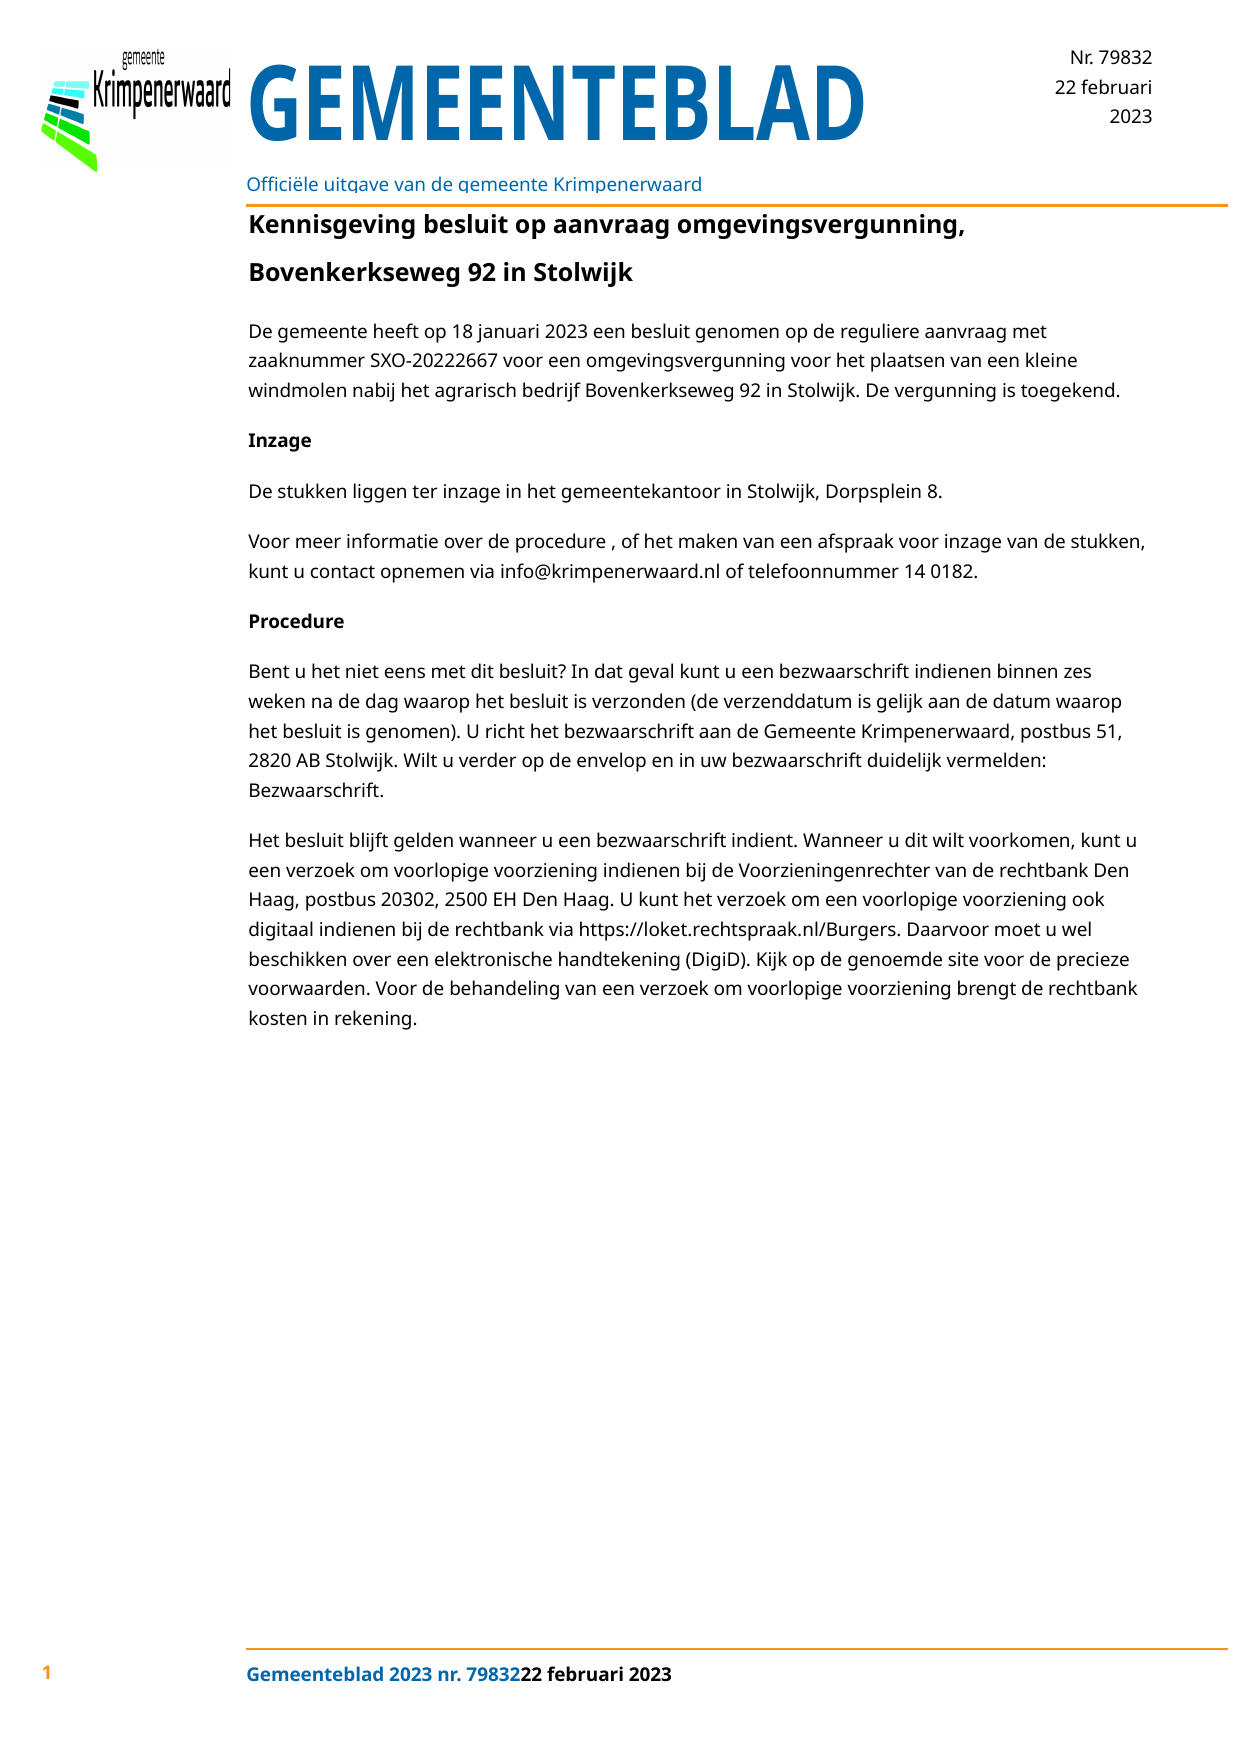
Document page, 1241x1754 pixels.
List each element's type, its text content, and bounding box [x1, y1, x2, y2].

text Procedure [248, 608, 1152, 634]
text Bent u het niet eens met dit besluit? In dat geval kunt u een bezwaarschrift indienen binnen zes weken na de dag waarop het besluit is verzonden (de verzenddatum is gelijk aan de datum waarop het besluit is genomen). U richt het bezwaarschrift aan de Gemeente Krimpenerwaard, postbus 51, 2820 AB Stolwijk. Wilt u verder op de envelop en in uw bezwaarschrift duidelijk vermelden: Bezwaarschrift. [248, 659, 1152, 803]
text De stukken liggen ter inzage in het gemeentekantoor in Stolwijk, Dorpsplein 8. [248, 478, 1152, 504]
text Inzage [248, 427, 1152, 453]
text Kennisgeving besluit op aanvraag omgevingsvergunning, Bovenkerkseweg 92 in Stolwijk [248, 207, 1152, 288]
text Voor meer informatie over de procedure , of het maken van een afspraak voor inzage van de stukken, kunt u contact opnemen via info@krimpenerwaard.nl of telefoonnummer 14 0182. [248, 528, 1152, 584]
picture [41, 47, 231, 172]
text De gemeente heeft op 18 januari 2023 een besluit genomen op de reguliere aanvraag met zaaknummer SXO-20222667 voor een omgevingsvergunning voor het plaatsen van een kleine windmolen nabij het agrarisch bedrijf Bovenkerkseweg 92 in Stolwijk. De vergunning is toegekend. [248, 318, 1152, 403]
text Het besluit blijft gelden wanneer u een bezwaarschrift indient. Wanneer u dit wilt voorkomen, kunt u een verzoek om voorlopige voorziening indienen bij de Voorzieningenrechter van de rechtbank Den Haag, postbus 20302, 2500 EH Den Haag. U kunt het verzoek om een voorlopige voorziening ook digitaal indienen bij de rechtbank via https://loket.rechtspraak.nl/Burgers. Daarvoor moet u wel beschikken over een elektronische handtekening (DigiD). Kijk op de genoemde site voor de precieze voorwaarden. Voor de behandeling van een verzoek om voorlopige voorziening brengt de rechtbank kosten in rekening. [248, 827, 1152, 1031]
